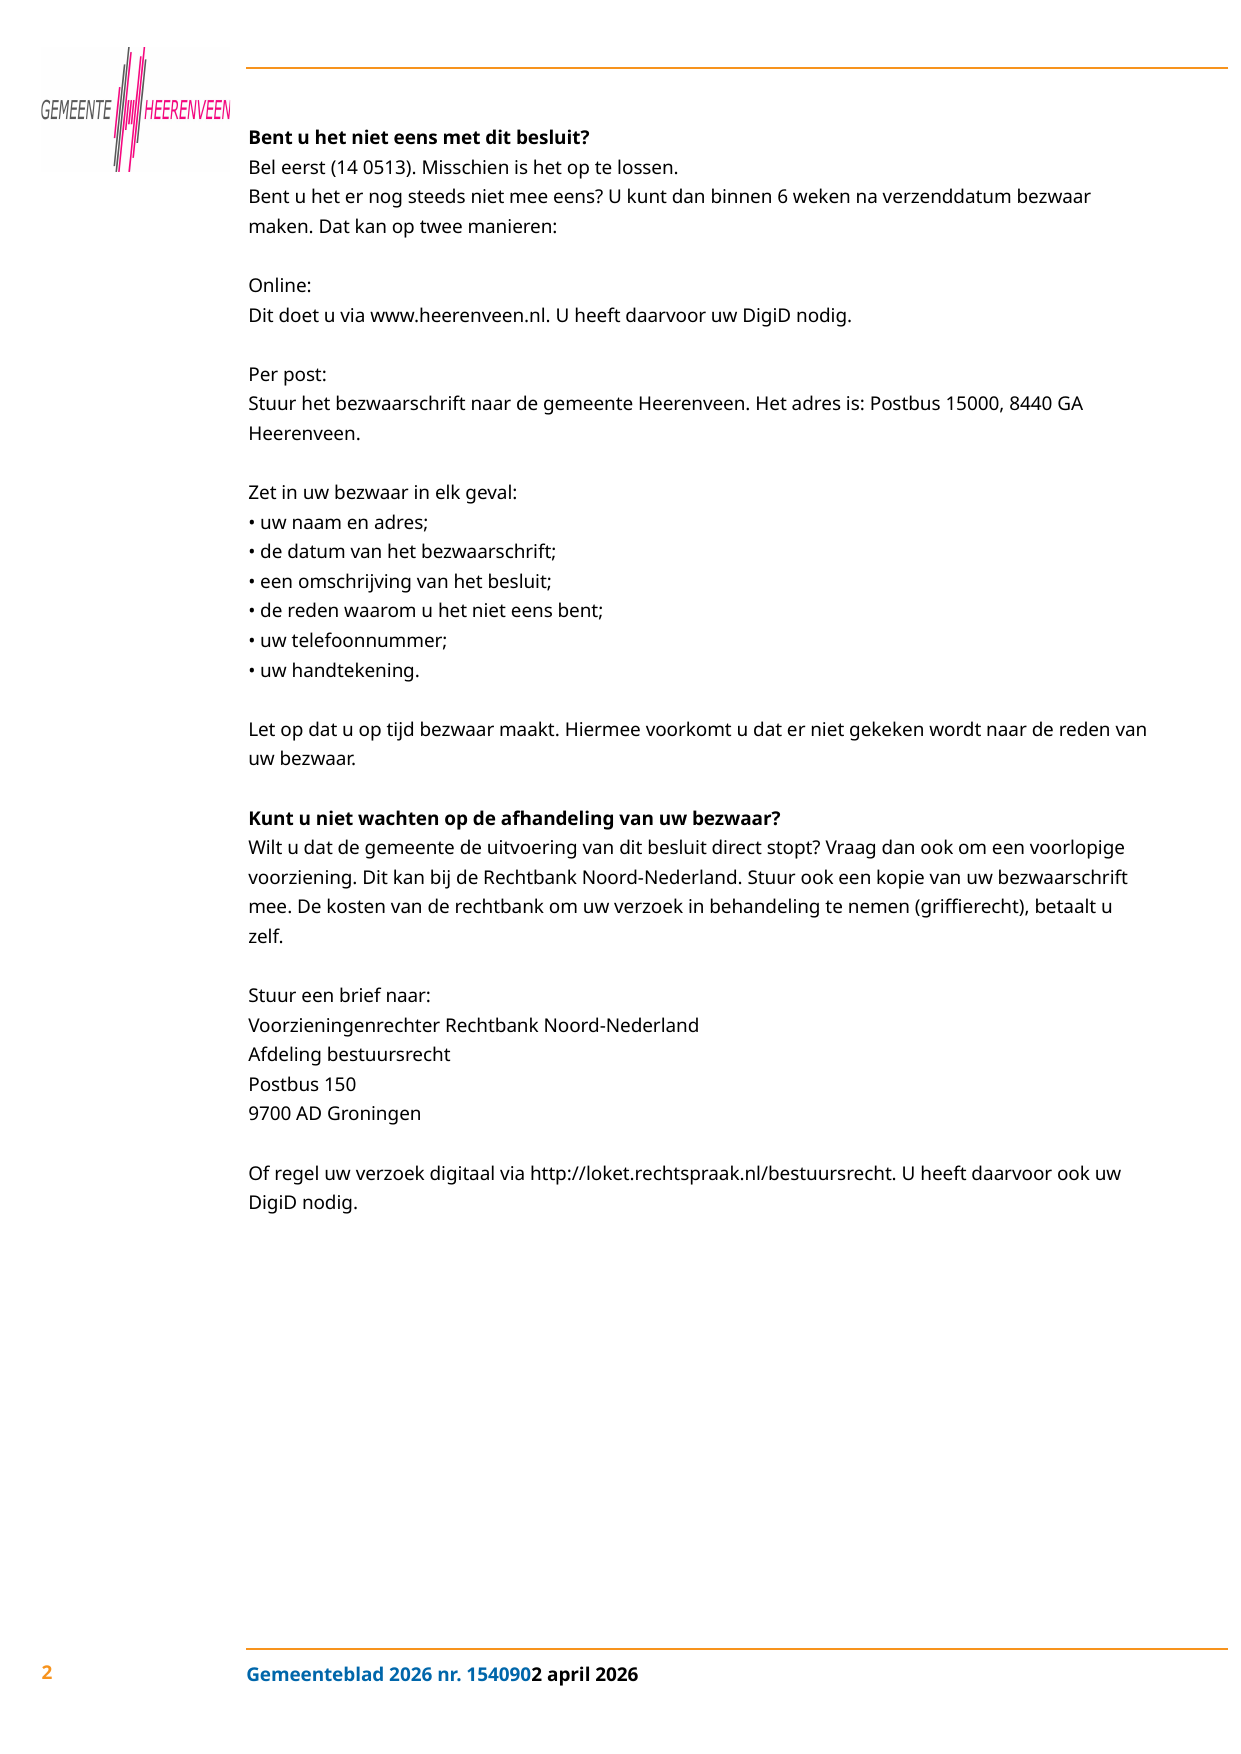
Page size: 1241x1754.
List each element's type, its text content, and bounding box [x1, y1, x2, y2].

text Bent u het niet eens met dit besluit? [248, 124, 1152, 150]
text Bel eerst (14 0513). Misschien is het op te lossen. [248, 154, 1152, 180]
picture [41, 47, 231, 172]
text Zet in uw bezwaar in elk geval: [248, 479, 1152, 505]
text • uw naam en adres; [248, 509, 1152, 535]
text Stuur het bezwaarschrift naar de gemeente Heerenveen. Het adres is: Postbus 15000, 8440 GA Heerenveen. [248, 391, 1152, 446]
text Bent u het er nog steeds niet mee eens? U kunt dan binnen 6 weken na verzenddatum bezwaar maken. Dat kan op twee manieren: [248, 183, 1152, 239]
text Voorzieningenrechter Rechtbank Noord-Nederland [248, 1012, 1152, 1038]
text Kunt u niet wachten op de afhandeling van uw bezwaar? [248, 805, 1152, 831]
text Wilt u dat de gemeente de uitvoering van dit besluit direct stopt? Vraag dan ook om een voorlopige voorziening. Dit kan bij de Rechtbank Noord-Nederland. Stuur ook een kopie van uw bezwaarschrift mee. De kosten van de rechtbank om uw verzoek in behandeling te nemen (griffierecht), betaalt u zelf. [248, 834, 1152, 949]
text Online: [248, 272, 1152, 298]
text Of regel uw verzoek digitaal via http://loket.rechtspraak.nl/bestuursrecht. U heeft daarvoor ook uw DigiD nodig. [248, 1160, 1152, 1215]
text Per post: [248, 361, 1152, 387]
text • uw handtekening. [248, 657, 1152, 683]
text Stuur een brief naar: [248, 982, 1152, 1008]
text • een omschrijving van het besluit; [248, 568, 1152, 594]
text • uw telefoonnummer; [248, 627, 1152, 653]
text Afdeling bestuursrecht [248, 1041, 1152, 1067]
text • de datum van het bezwaarschrift; [248, 538, 1152, 564]
text Dit doet u via www.heerenveen.nl. U heeft daarvoor uw DigiD nodig. [248, 302, 1152, 328]
text • de reden waarom u het niet eens bent; [248, 598, 1152, 623]
text Postbus 150 [248, 1071, 1152, 1097]
text Let op dat u op tijd bezwaar maakt. Hiermee voorkomt u dat er niet gekeken wordt naar de reden van uw bezwaar. [248, 716, 1152, 771]
text 9700 AD Groningen [248, 1101, 1152, 1126]
